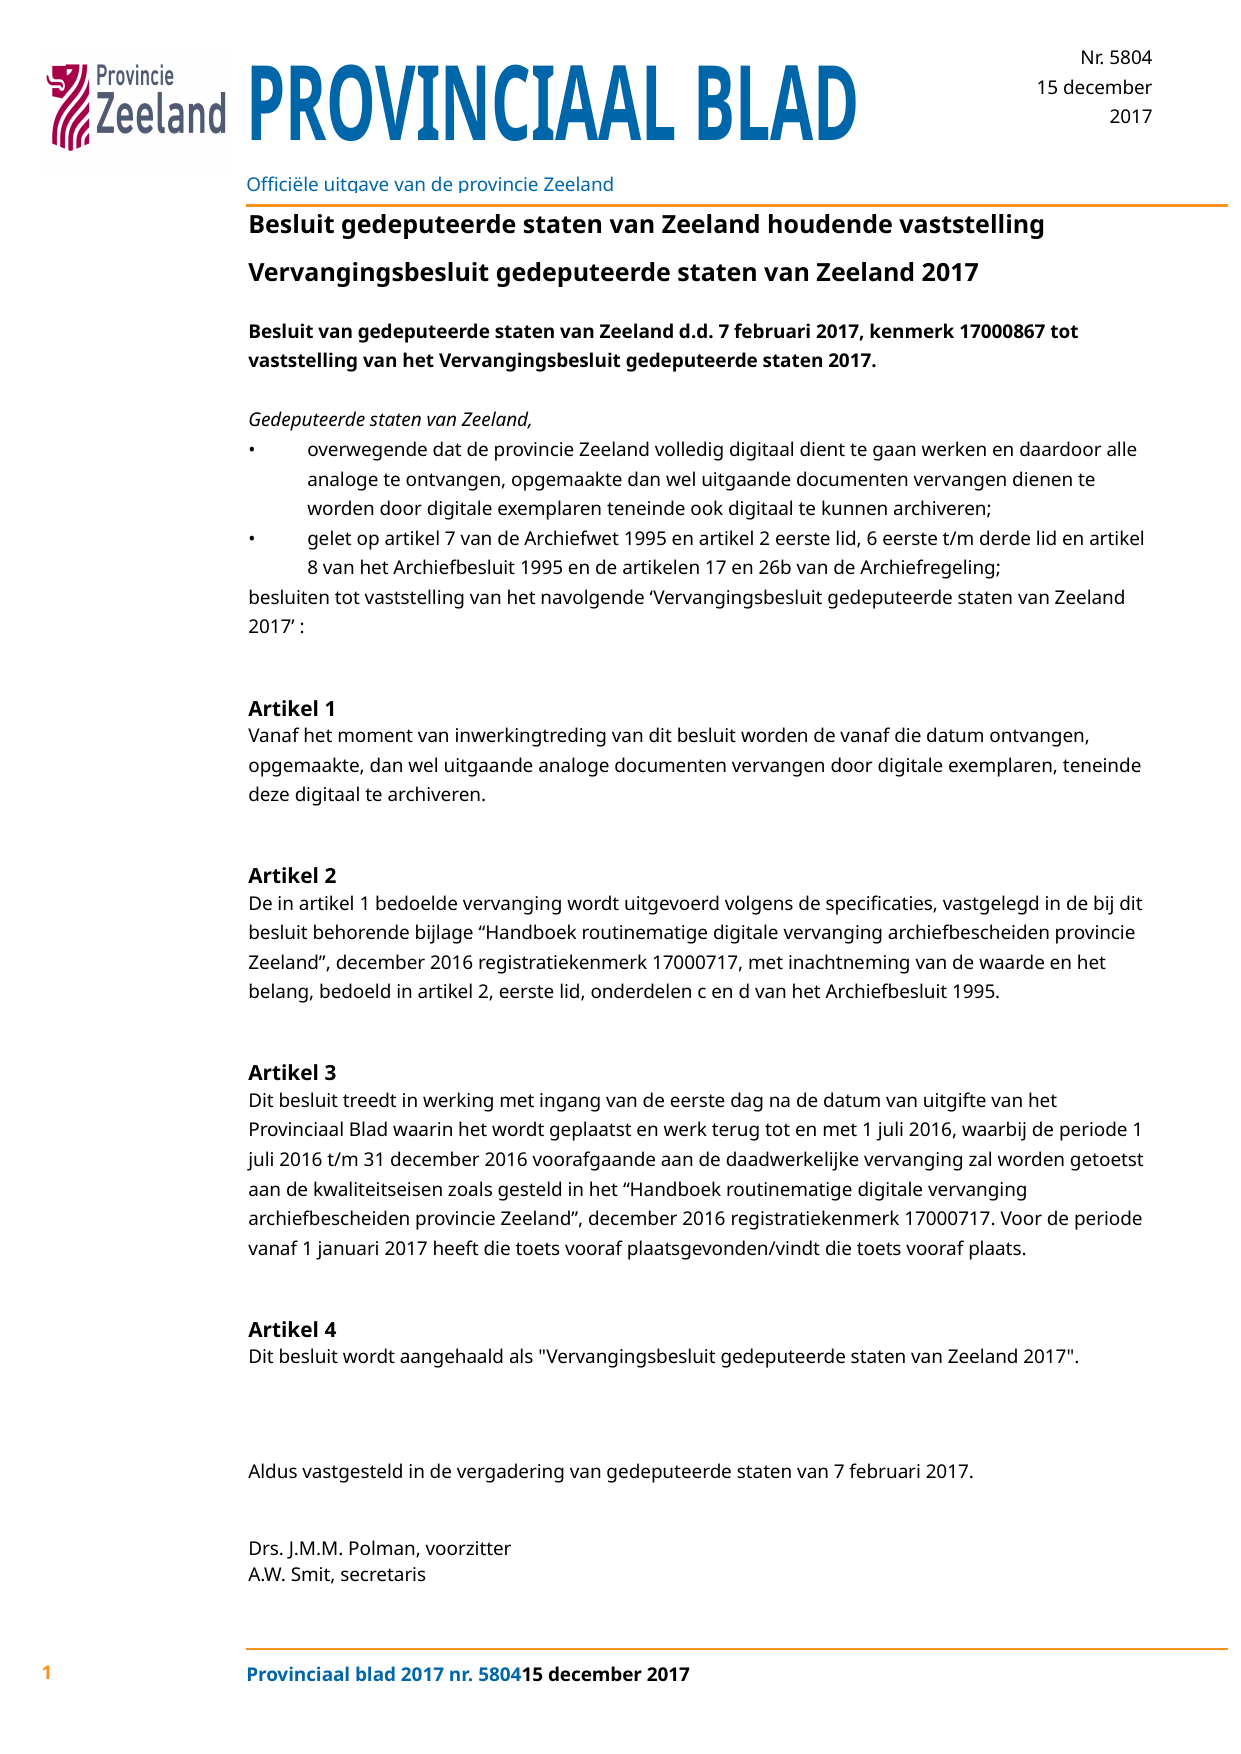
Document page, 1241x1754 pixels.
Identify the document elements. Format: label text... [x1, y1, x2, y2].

text Dit besluit wordt aangehaald als "Vervangingsbesluit gedeputeerde staten van Zeeland 2017". [248, 1343, 1152, 1369]
text Drs. J.M.M. Polman, voorzitter [248, 1535, 1152, 1561]
text Artikel 1 [248, 694, 1152, 722]
text Vanaf het moment van inwerkingtreding van dit besluit worden de vanaf die datum ontvangen, opgemaakte, dan wel uitgaande analoge documenten vervangen door digitale exemplaren, teneinde deze digitaal te archiveren. [248, 722, 1152, 807]
text De in artikel 1 bedoelde vervanging wordt uitgevoerd volgens de specificaties, vastgelegd in de bij dit besluit behorende bijlage “Handboek routinematige digitale vervanging archiefbescheiden provincie Zeeland”, december 2016 registratiekenmerk 17000717, met inachtneming van de waarde en het belang, bedoeld in artikel 2, eerste lid, onderdelen c en d van het Archiefbesluit 1995. [248, 890, 1152, 1004]
text Artikel 3 [248, 1058, 1152, 1087]
text Besluit gedeputeerde staten van Zeeland houdende vaststelling Vervangingsbesluit gedeputeerde staten van Zeeland 2017 [248, 207, 1152, 288]
text A.W. Smit, secretaris [248, 1561, 1152, 1586]
list overwegende dat de provincie Zeeland volledig digitaal dient te gaan werken en daardoor alle analoge te ontvangen, opgemaakte dan wel uitgaande documenten vervangen dienen te worden door digitale exemplaren teneinde ook digitaal te kunnen archiveren; [248, 436, 1152, 521]
text besluiten tot vaststelling van het navolgende ‘Vervangingsbesluit gedeputeerde staten van Zeeland 2017’ : [248, 584, 1152, 639]
list gelet op artikel 7 van de Archiefwet 1995 en artikel 2 eerste lid, 6 eerste t/m derde lid en artikel 8 van het Archiefbesluit 1995 en de artikelen 17 en 26b van de Archiefregeling; [248, 525, 1152, 580]
text Dit besluit treedt in werking met ingang van de eerste dag na de datum van uitgifte van het Provinciaal Blad waarin het wordt geplaatst en werk terug tot en met 1 juli 2016, waarbij de periode 1 juli 2016 t/m 31 december 2016 voorafgaande aan de daadwerkelijke vervanging zal worden getoetst aan de kwaliteitseisen zoals gesteld in het “Handboek routinematige digitale vervanging archiefbescheiden provincie Zeeland”, december 2016 registratiekenmerk 17000717. Voor de periode vanaf 1 januari 2017 heeft die toets vooraf plaatsgevonden/vindt die toets vooraf plaats. [248, 1087, 1152, 1261]
text Aldus vastgesteld in de vergadering van gedeputeerde staten van 7 februari 2017. [248, 1458, 1152, 1483]
text Gedeputeerde staten van Zeeland, [248, 407, 1152, 432]
text Besluit van gedeputeerde staten van Zeeland d.d. 7 februari 2017, kenmerk 17000867 tot vaststelling van het Vervangingsbesluit gedeputeerde staten 2017. [248, 318, 1152, 373]
text Artikel 4 [248, 1315, 1152, 1343]
text Artikel 2 [248, 861, 1152, 890]
picture [41, 47, 231, 172]
